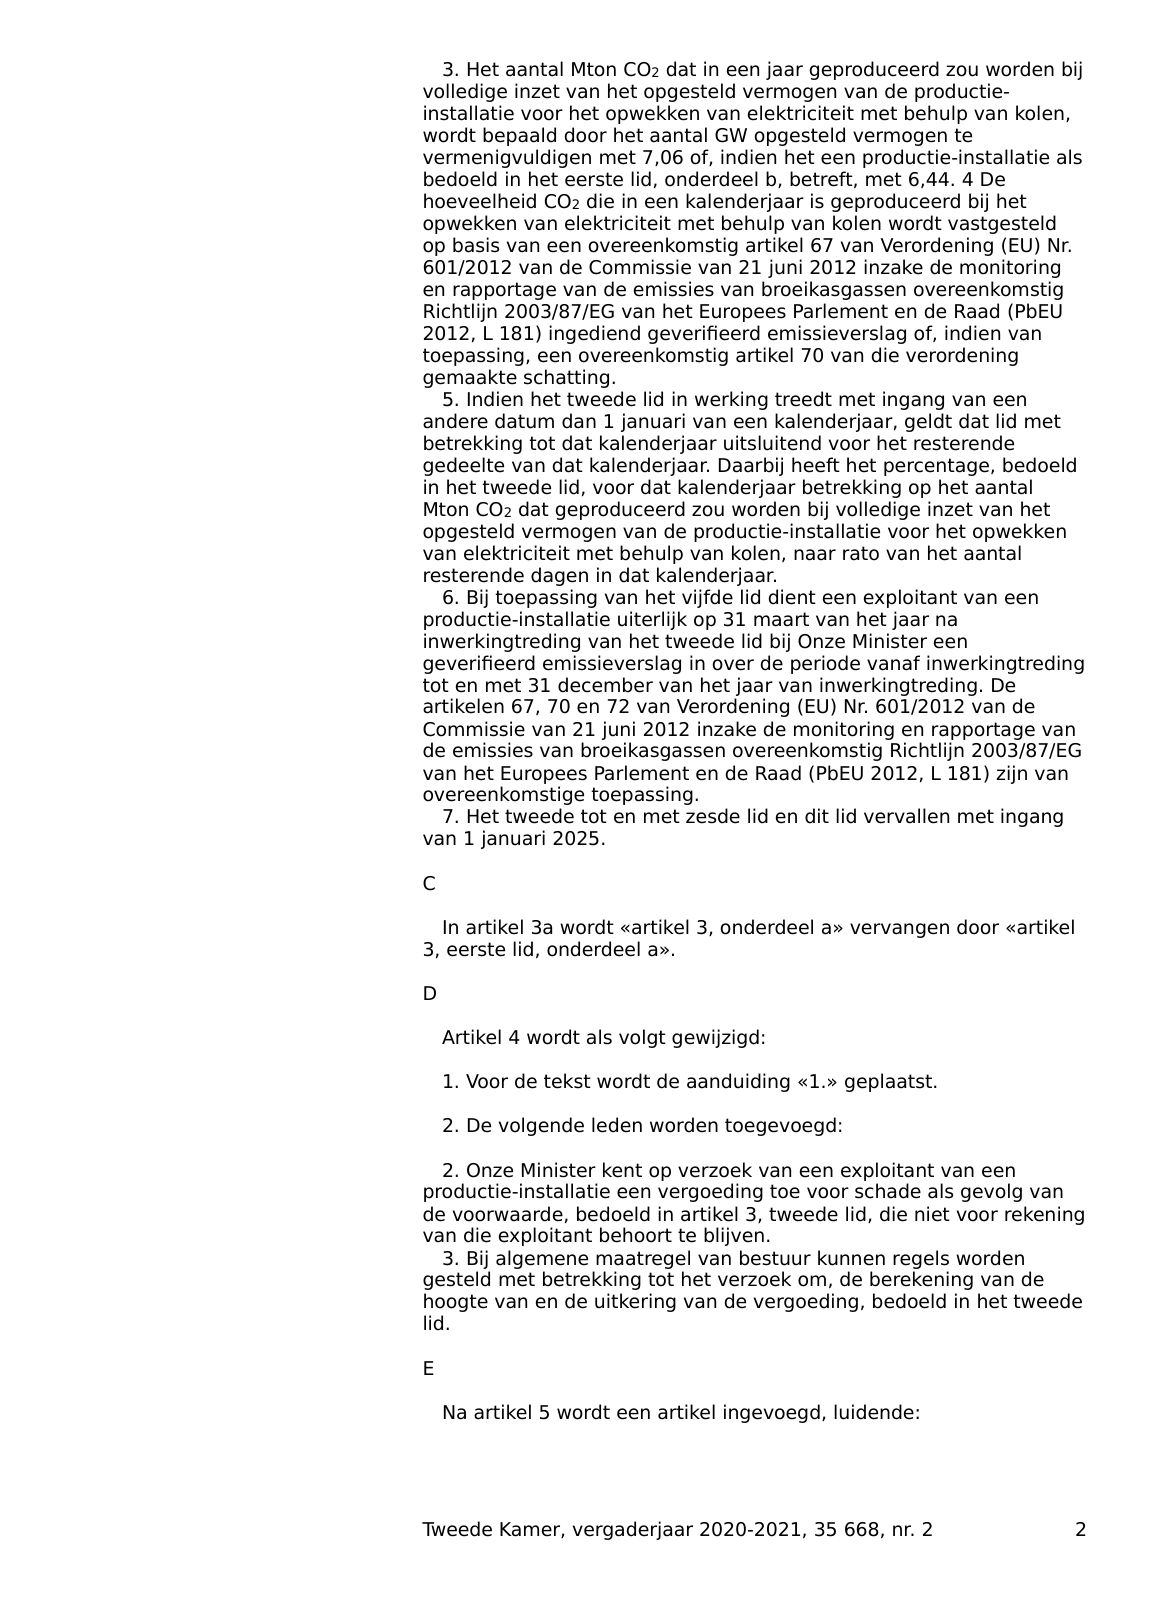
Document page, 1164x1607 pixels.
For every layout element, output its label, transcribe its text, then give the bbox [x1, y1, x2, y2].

text Na artikel 5 wordt een artikel ingevoegd, luidende: [422, 1402, 1087, 1424]
text 2. De volgende leden worden toegevoegd: [422, 1115, 1087, 1137]
text E [422, 1357, 1087, 1379]
text 1. Voor de tekst wordt de aanduiding «1.» geplaatst. [422, 1071, 1087, 1093]
text 7. Het tweede tot en met zesde lid en dit lid vervallen met ingang van 1 januari 2025. [422, 806, 1087, 850]
text 3. Het aantal Mton CO2 dat in een jaar geproduceerd zou worden bij volledige inzet van het opgesteld vermogen van de productie-installatie voor het opwekken van elektriciteit met behulp van kolen, wordt bepaald door het aantal GW opgesteld vermogen te vermenigvuldigen met 7,06 of, indien het een productie-installatie als bedoeld in het eerste lid, onderdeel b, betreft, met 6,44. 4 De hoeveelheid CO2 die in een kalenderjaar is geproduceerd bij het opwekken van elektriciteit met behulp van kolen wordt vastgesteld op basis van een overeenkomstig artikel 67 van Verordening (EU) Nr. 601/2012 van de Commissie van 21 juni 2012 inzake de monitoring en rapportage van de emissies van broeikasgassen overeenkomstig Richtlijn 2003/87/EG van het Europees Parlement en de Raad (PbEU 2012, L 181) ingediend geverifieerd emissieverslag of, indien van toepassing, een overeenkomstig artikel 70 van die verordening gemaakte schatting. [422, 59, 1087, 389]
text In artikel 3a wordt «artikel 3, onderdeel a» vervangen door «artikel 3, eerste lid, onderdeel a». [422, 917, 1087, 961]
text D [422, 983, 1087, 1005]
text 2. Onze Minister kent op verzoek van een exploitant van een productie-installatie een vergoeding toe voor schade als gevolg van de voorwaarde, bedoeld in artikel 3, tweede lid, die niet voor rekening van die exploitant behoort te blijven. [422, 1159, 1087, 1247]
text C [422, 872, 1087, 894]
text 6. Bij toepassing van het vijfde lid dient een exploitant van een productie-installatie uiterlijk op 31 maart van het jaar na inwerkingtreding van het tweede lid bij Onze Minister een geverifieerd emissieverslag in over de periode vanaf inwerkingtreding tot en met 31 december van het jaar van inwerkingtreding. De artikelen 67, 70 en 72 van Verordening (EU) Nr. 601/2012 van de Commissie van 21 juni 2012 inzake de monitoring en rapportage van de emissies van broeikasgassen overeenkomstig Richtlijn 2003/87/EG van het Europees Parlement en de Raad (PbEU 2012, L 181) zijn van overeenkomstige toepassing. [422, 587, 1087, 806]
text 5. Indien het tweede lid in werking treedt met ingang van een andere datum dan 1 januari van een kalenderjaar, geldt dat lid met betrekking tot dat kalenderjaar uitsluitend voor het resterende gedeelte van dat kalenderjaar. Daarbij heeft het percentage, bedoeld in het tweede lid, voor dat kalenderjaar betrekking op het aantal Mton CO2 dat geproduceerd zou worden bij volledige inzet van het opgesteld vermogen van de productie-installatie voor het opwekken van elektriciteit met behulp van kolen, naar rato van het aantal resterende dagen in dat kalenderjaar. [422, 389, 1087, 587]
text Artikel 4 wordt als volgt gewijzigd: [422, 1027, 1087, 1049]
text 3. Bij algemene maatregel van bestuur kunnen regels worden gesteld met betrekking tot het verzoek om, de berekening van de hoogte van en de uitkering van de vergoeding, bedoeld in het tweede lid. [422, 1247, 1087, 1335]
